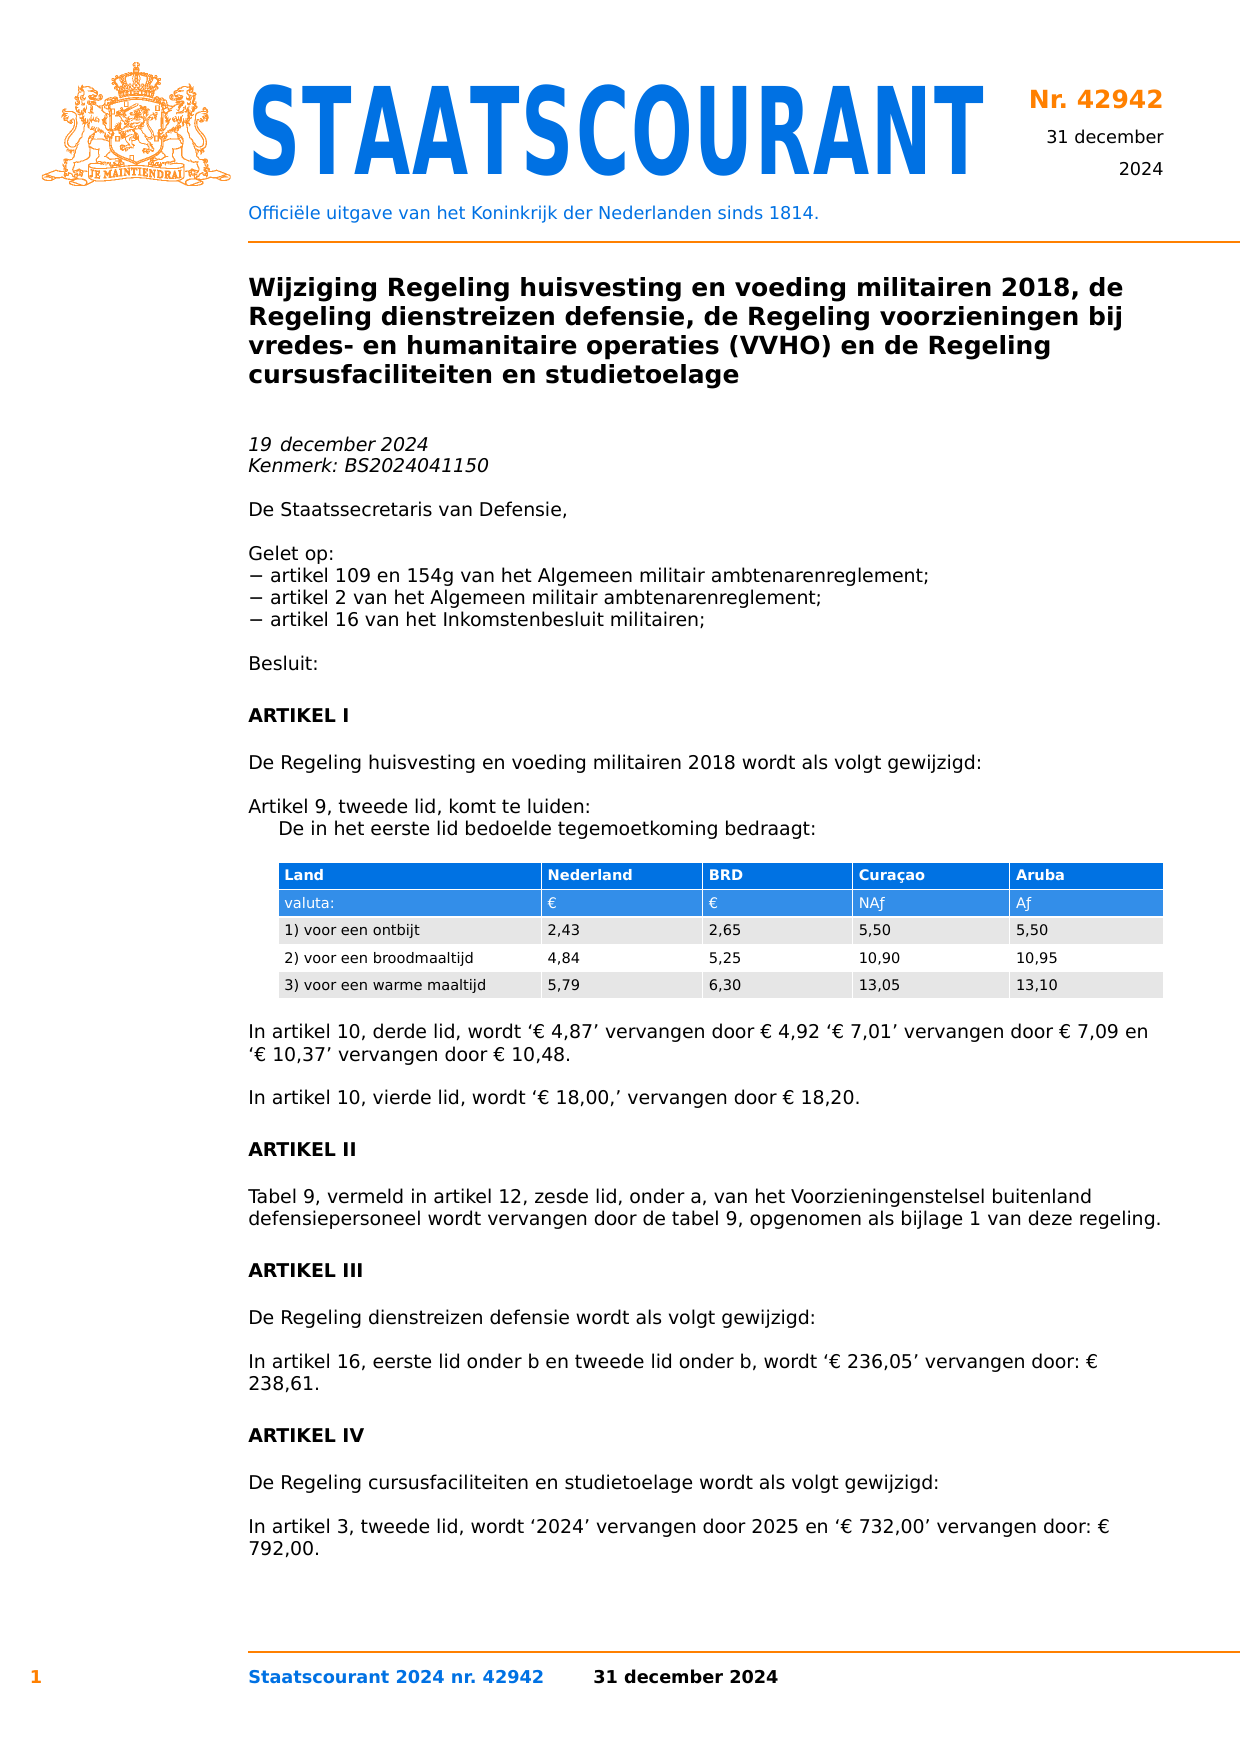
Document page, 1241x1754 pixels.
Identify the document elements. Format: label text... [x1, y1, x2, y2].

table_cell Officiële uitgave van het Koninkrijk der Nederlanden sinds 1814. [248, 203, 1240, 241]
table_header BRD [703, 863, 852, 889]
text Tabel 9, vermeld in artikel 12, zesde lid, onder a, van het Voorzieningenstelsel buitenland defensiepersoneel wordt vervangen door de tabel 9, opgenomen als bijlage 1 van deze regeling. [248, 1186, 1163, 1230]
table_cell 2) voor een broodmaaltijd [279, 945, 541, 971]
text In artikel 3, tweede lid, wordt ‘2024’ vervangen door 2025 en ‘€ 732,00’ vervangen door: € 792,00. [248, 1516, 1163, 1560]
text − artikel 16 van het Inkomstenbesluit militairen; [248, 609, 1163, 631]
table_cell NAƒ [853, 890, 1009, 916]
text − artikel 109 en 154g van het Algemeen militair ambtenarenreglement; [248, 565, 1163, 587]
text Gelet op: [248, 543, 1163, 565]
text 19 december 2024 [248, 433, 1163, 455]
table_cell 2,65 [703, 918, 852, 944]
text In artikel 10, derde lid, wordt ‘€ 4,87’ vervangen door € 4,92 ‘€ 7,01’ vervangen door € 7,09 en ‘€ 10,37’ vervangen door € 10,48. [248, 1021, 1163, 1065]
table_header Aruba [1010, 863, 1163, 889]
table_cell 31 december [998, 121, 1240, 153]
table_cell 5,50 [1010, 918, 1163, 944]
subtitle ARTIKEL IV [248, 1425, 1163, 1447]
text De Regeling huisvesting en voeding militairen 2018 wordt als volgt gewijzigd: [248, 752, 1163, 774]
table_cell 3) voor een warme maaltijd [279, 972, 541, 998]
text In artikel 10, vierde lid, wordt ‘€ 18,00,’ vervangen door € 18,20. [248, 1087, 1163, 1109]
text Artikel 9, tweede lid, komt te luiden: [248, 796, 1163, 818]
table_cell € [542, 890, 702, 916]
table_cell 13,05 [853, 972, 1009, 998]
table_header Curaçao [853, 863, 1009, 889]
table_cell 10,90 [853, 945, 1009, 971]
table_cell 2,43 [542, 918, 702, 944]
table_cell 5,50 [853, 918, 1009, 944]
table_cell Aƒ [1010, 890, 1163, 916]
subtitle ARTIKEL II [248, 1139, 1163, 1161]
text − artikel 2 van het Algemeen militair ambtenarenreglement; [248, 587, 1163, 609]
table_cell valuta: [279, 890, 541, 916]
table_header Nr. 42942 [998, 62, 1240, 121]
picture [41, 62, 231, 186]
text De Regeling dienstreizen defensie wordt als volgt gewijzigd: [248, 1307, 1163, 1329]
table_cell 6,30 [703, 972, 852, 998]
subtitle ARTIKEL I [248, 705, 1163, 727]
table_cell 1) voor een ontbijt [279, 918, 541, 944]
text De in het eerste lid bedoelde tegemoetkoming bedraagt: [278, 818, 1163, 840]
table_header [25, 62, 248, 241]
text Besluit: [248, 653, 1163, 675]
subtitle Wijziging Regeling huisvesting en voeding militairen 2018, de Regeling dienstreizen defensie, de Regeling voorzieningen bij vredes- en humanitaire operaties (VVHO) en de Regeling cursusfaciliteiten en studietoelage [248, 273, 1163, 390]
text In artikel 16, eerste lid onder b en tweede lid onder b, wordt ‘€ 236,05’ vervangen door: € 238,61. [248, 1351, 1163, 1395]
table_cell 10,95 [1010, 945, 1163, 971]
text De Regeling cursusfaciliteiten en studietoelage wordt als volgt gewijzigd: [248, 1472, 1163, 1494]
subtitle ARTIKEL III [248, 1260, 1163, 1282]
table_cell 13,10 [1010, 972, 1163, 998]
table_cell 5,25 [703, 945, 852, 971]
table_cell 5,79 [542, 972, 702, 998]
table_header STAATSCOURANT [248, 62, 998, 203]
table_header Land [279, 863, 541, 889]
table_cell 2024 [998, 153, 1240, 203]
table_cell € [703, 890, 852, 916]
text De Staatssecretaris van Defensie, [248, 499, 1163, 521]
text Kenmerk: BS2024041150 [248, 455, 1163, 477]
table_cell 4,84 [542, 945, 702, 971]
table_header Nederland [542, 863, 702, 889]
